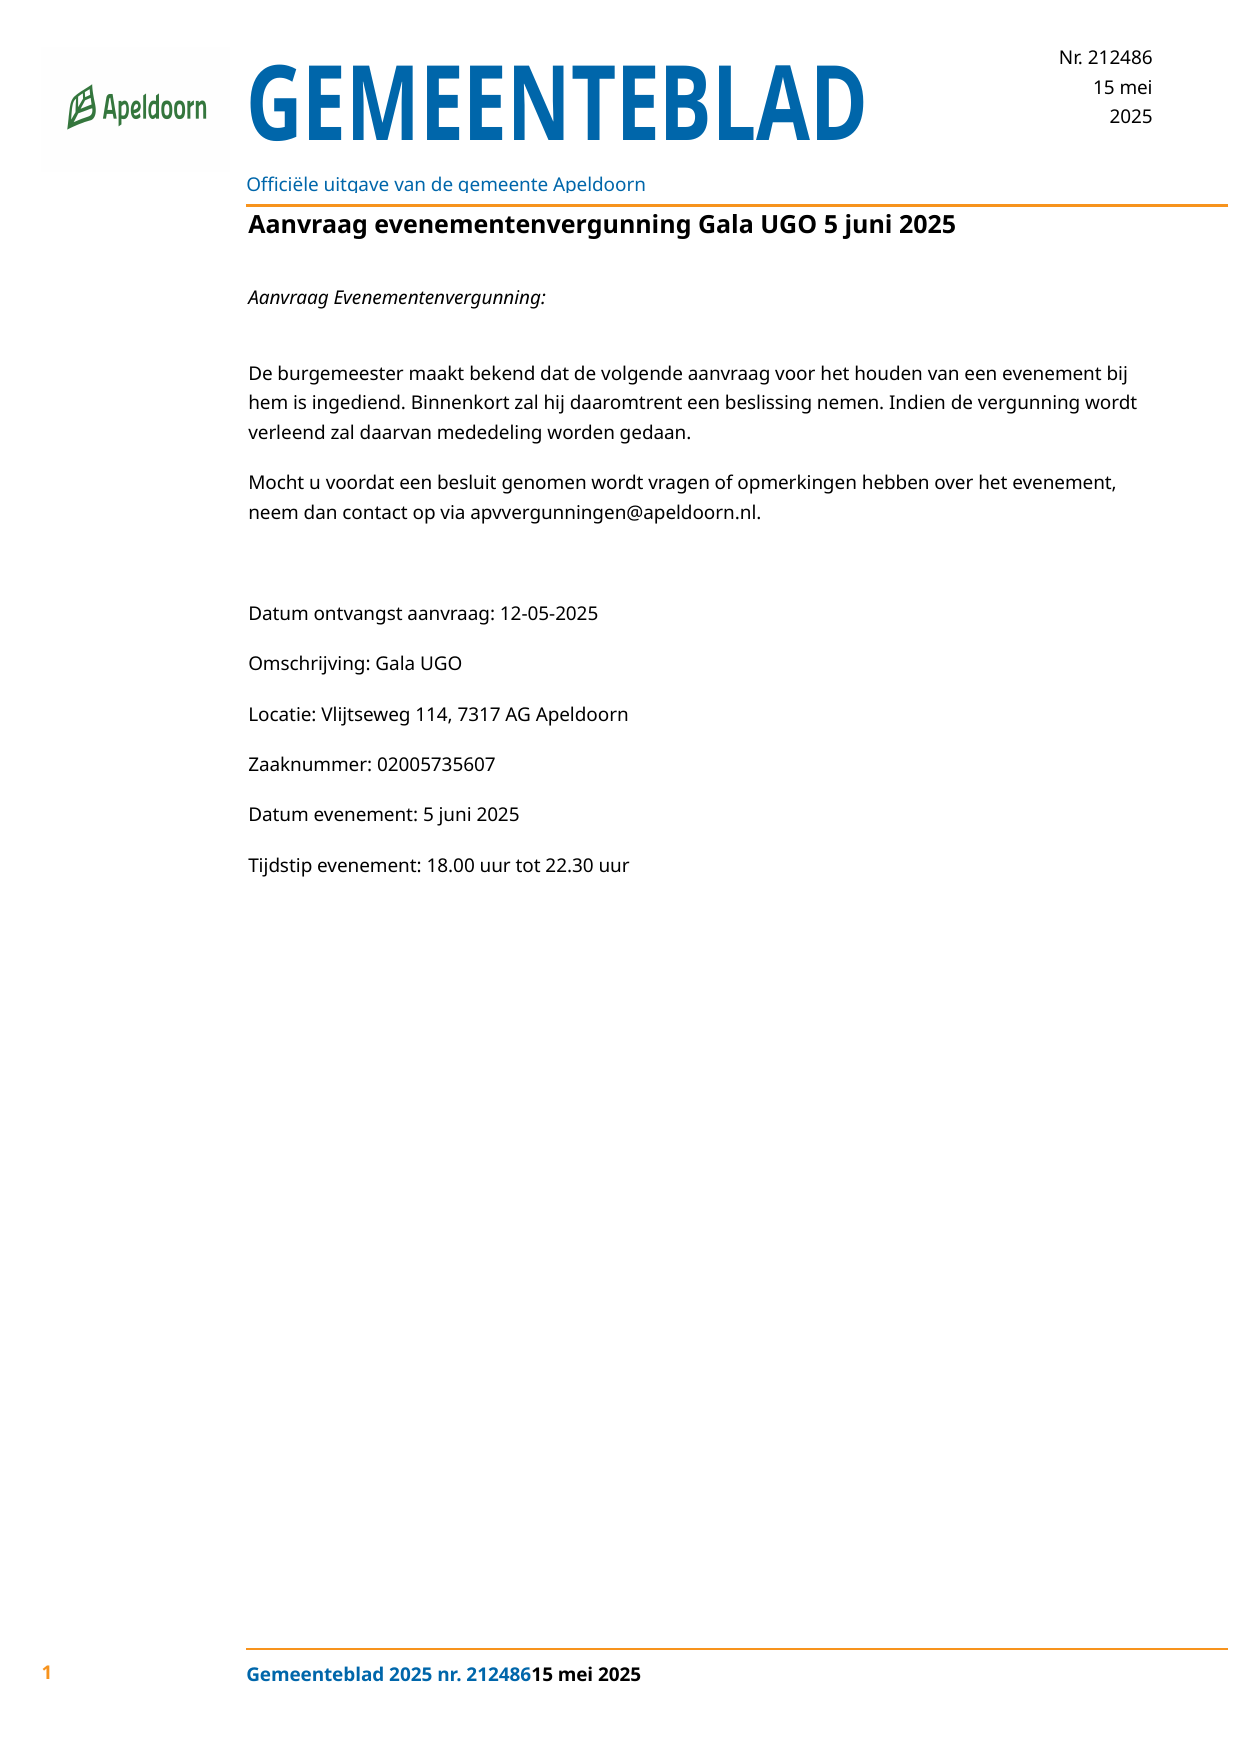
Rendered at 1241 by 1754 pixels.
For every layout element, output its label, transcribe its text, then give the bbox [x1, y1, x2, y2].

text Aanvraag evenementenvergunning Gala UGO 5 juni 2025 [248, 207, 1152, 241]
text Mocht u voordat een besluit genomen wordt vragen of opmerkingen hebben over het evenement, neem dan contact op via apvvergunningen@apeldoorn.nl. [248, 469, 1152, 525]
text Aanvraag Evenementenvergunning: [248, 284, 1152, 309]
text Datum evenement: 5 juni 2025 [248, 802, 1152, 827]
text Omschrijving: Gala UGO [248, 650, 1152, 676]
text Datum ontvangst aanvraag: 12-05-2025 [248, 600, 1152, 626]
text Tijdstip evenement: 18.00 uur tot 22.30 uur [248, 852, 1152, 878]
text Zaaknummer: 02005735607 [248, 751, 1152, 777]
text Locatie: Vlijtseweg 114, 7317 AG Apeldoorn [248, 701, 1152, 727]
text De burgemeester maakt bekend dat de volgende aanvraag voor het houden van een evenement bij hem is ingediend. Binnenkort zal hij daaromtrent een beslissing nemen. Indien de vergunning wordt verleend zal daarvan mededeling worden gedaan. [248, 360, 1152, 445]
picture [41, 47, 231, 172]
